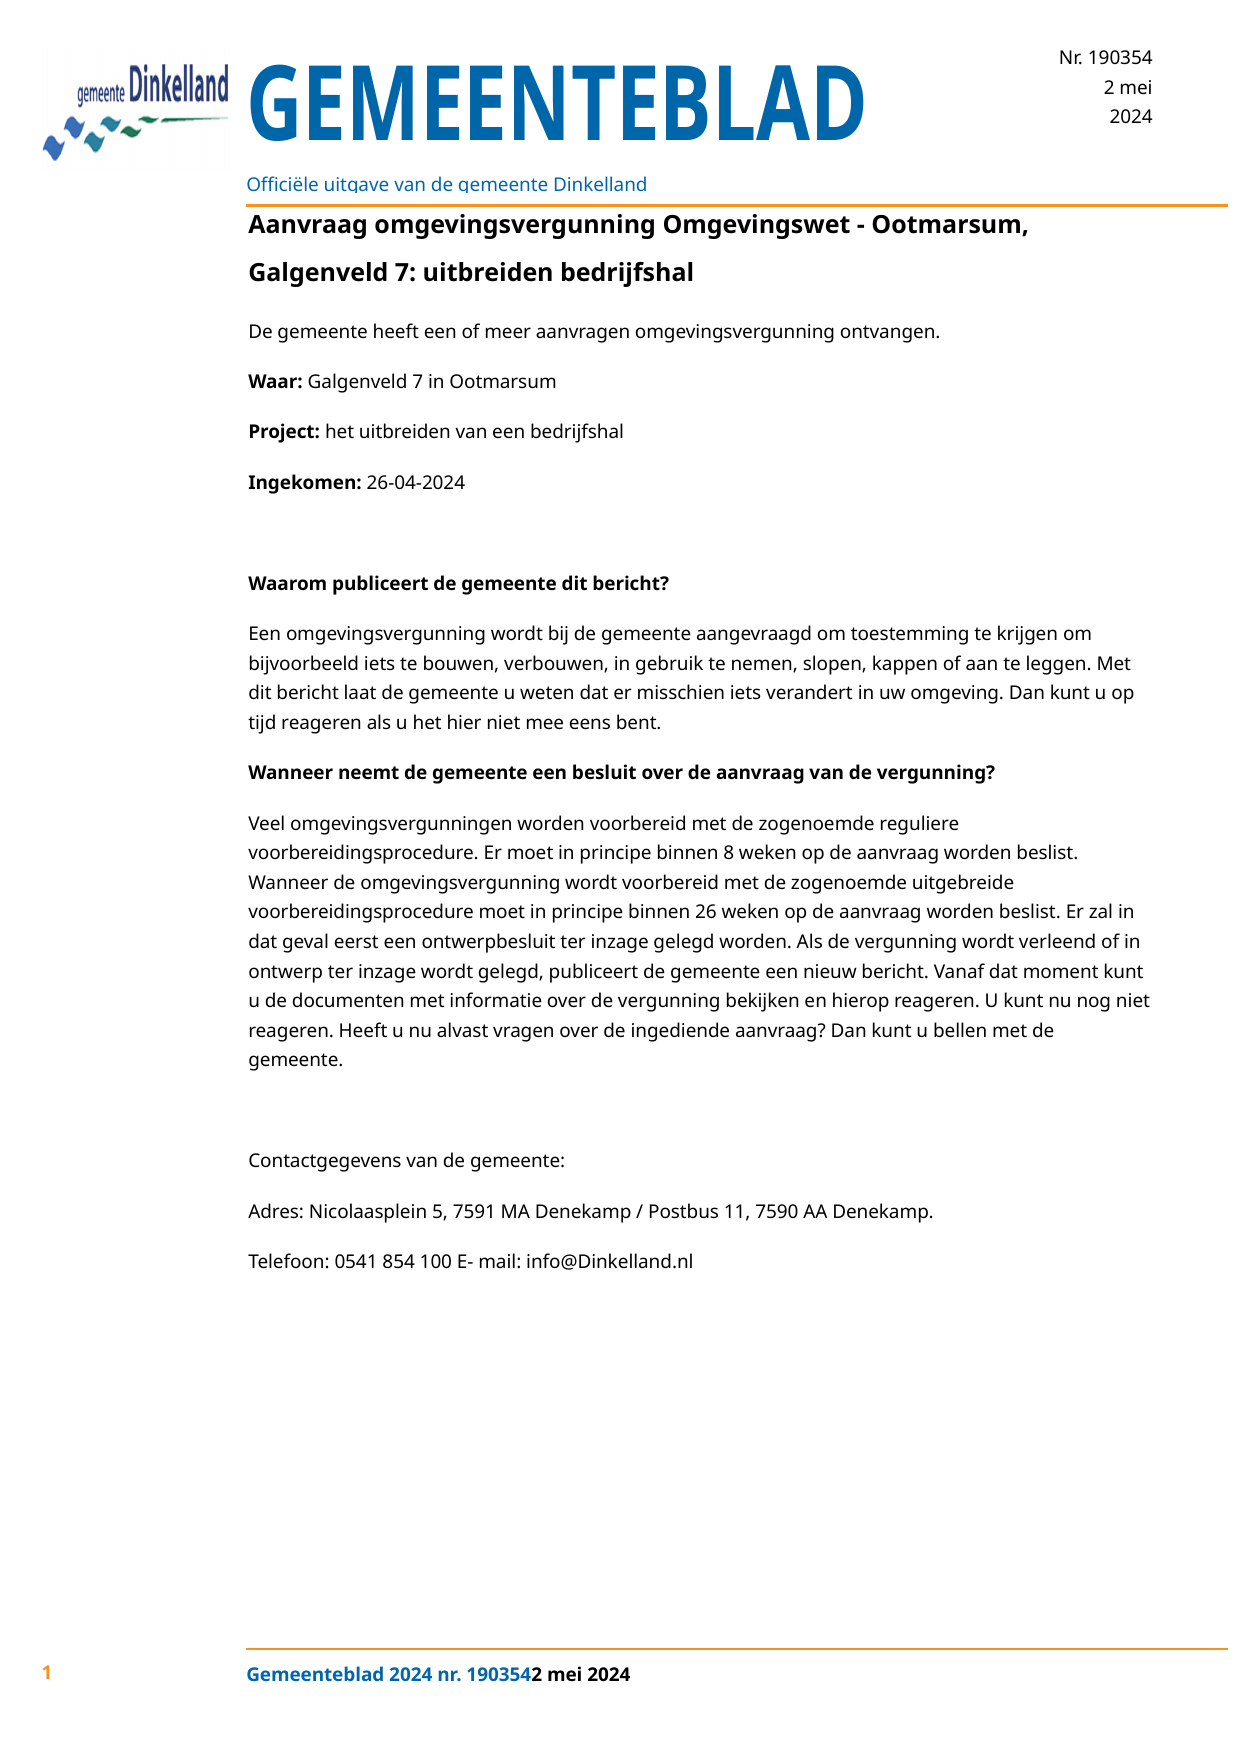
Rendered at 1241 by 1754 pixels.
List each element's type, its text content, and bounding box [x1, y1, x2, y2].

text Contactgegevens van de gemeente: [248, 1147, 1152, 1173]
text Telefoon: 0541 854 100 E- mail: info@Dinkelland.nl [248, 1248, 1152, 1274]
text Veel omgevingsvergunningen worden voorbereid met de zogenoemde reguliere voorbereidingsprocedure. Er moet in principe binnen 8 weken op de aanvraag worden beslist. Wanneer de omgevingsvergunning wordt voorbereid met de zogenoemde uitgebreide voorbereidingsprocedure moet in principe binnen 26 weken op de aanvraag worden beslist. Er zal in dat geval eerst een ontwerpbesluit ter inzage gelegd worden. Als de vergunning wordt verleend of in ontwerp ter inzage wordt gelegd, publiceert de gemeente een nieuw bericht. Vanaf dat moment kunt u de documenten met informatie over de vergunning bekijken en hierop reageren. U kunt nu nog niet reageren. Heeft u nu alvast vragen over de ingediende aanvraag? Dan kunt u bellen met de gemeente. [248, 810, 1152, 1072]
text Waarom publiceert de gemeente dit bericht? [248, 570, 1152, 596]
text Aanvraag omgevingsvergunning Omgevingswet - Ootmarsum, Galgenveld 7: uitbreiden bedrijfshal [248, 207, 1152, 288]
text Een omgevingsvergunning wordt bij de gemeente aangevraagd om toestemming te krijgen om bijvoorbeeld iets te bouwen, verbouwen, in gebruik te nemen, slopen, kappen of aan te leggen. Met dit bericht laat de gemeente u weten dat er misschien iets verandert in uw omgeving. Dan kunt u op tijd reageren als u het hier niet mee eens bent. [248, 620, 1152, 735]
text Wanneer neemt de gemeente een besluit over de aanvraag van de vergunning? [248, 759, 1152, 785]
text Ingekomen: 26-04-2024 [248, 469, 1152, 495]
text De gemeente heeft een of meer aanvragen omgevingsvergunning ontvangen. [248, 318, 1152, 344]
picture [41, 47, 231, 172]
text Project: het uitbreiden van een bedrijfshal [248, 419, 1152, 444]
text Adres: Nicolaasplein 5, 7591 MA Denekamp / Postbus 11, 7590 AA Denekamp. [248, 1198, 1152, 1224]
text Waar: Galgenveld 7 in Ootmarsum [248, 368, 1152, 394]
